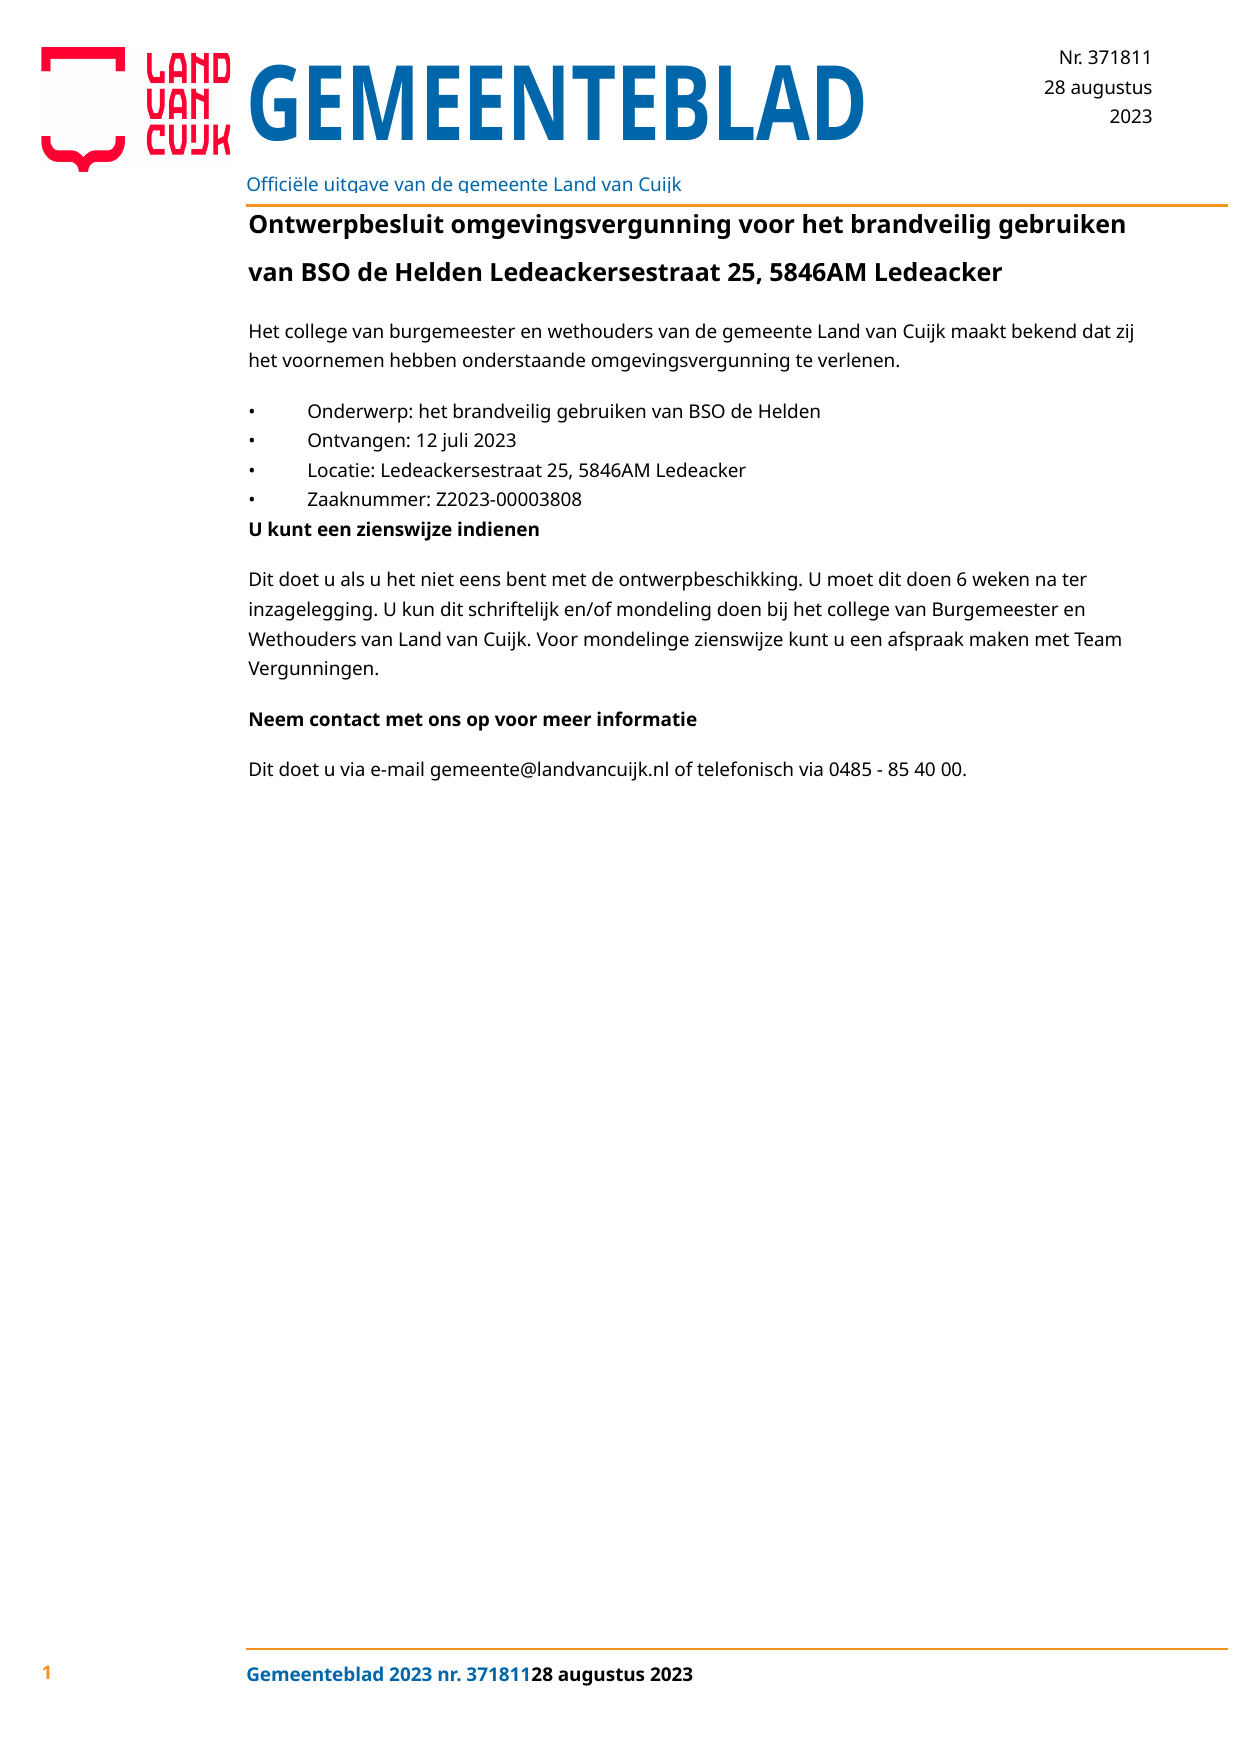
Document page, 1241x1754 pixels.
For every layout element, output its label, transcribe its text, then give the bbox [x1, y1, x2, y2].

list Locatie: Ledeackersestraat 25, 5846AM Ledeacker [248, 457, 1152, 483]
text Het college van burgemeester en wethouders van de gemeente Land van Cuijk maakt bekend dat zij het voornemen hebben onderstaande omgevingsvergunning te verlenen. [248, 318, 1152, 373]
list Onderwerp: het brandveilig gebruiken van BSO de Helden [248, 398, 1152, 424]
text U kunt een zienswijze indienen [248, 516, 1152, 542]
text Ontwerpbesluit omgevingsvergunning voor het brandveilig gebruiken van BSO de Helden Ledeackersestraat 25, 5846AM Ledeacker [248, 207, 1152, 288]
picture [41, 47, 231, 172]
list Zaaknummer: Z2023-00003808 [248, 487, 1152, 512]
list Ontvangen: 12 juli 2023 [248, 427, 1152, 453]
text Dit doet u via e-mail gemeente@landvancuijk.nl of telefonisch via 0485 - 85 40 00. [248, 756, 1152, 782]
text Dit doet u als u het niet eens bent met de ontwerpbeschikking. U moet dit doen 6 weken na ter inzagelegging. U kun dit schriftelijk en/of mondeling doen bij het college van Burgemeester en Wethouders van Land van Cuijk. Voor mondelinge zienswijze kunt u een afspraak maken met Team Vergunningen. [248, 567, 1152, 681]
text Neem contact met ons op voor meer informatie [248, 706, 1152, 732]
